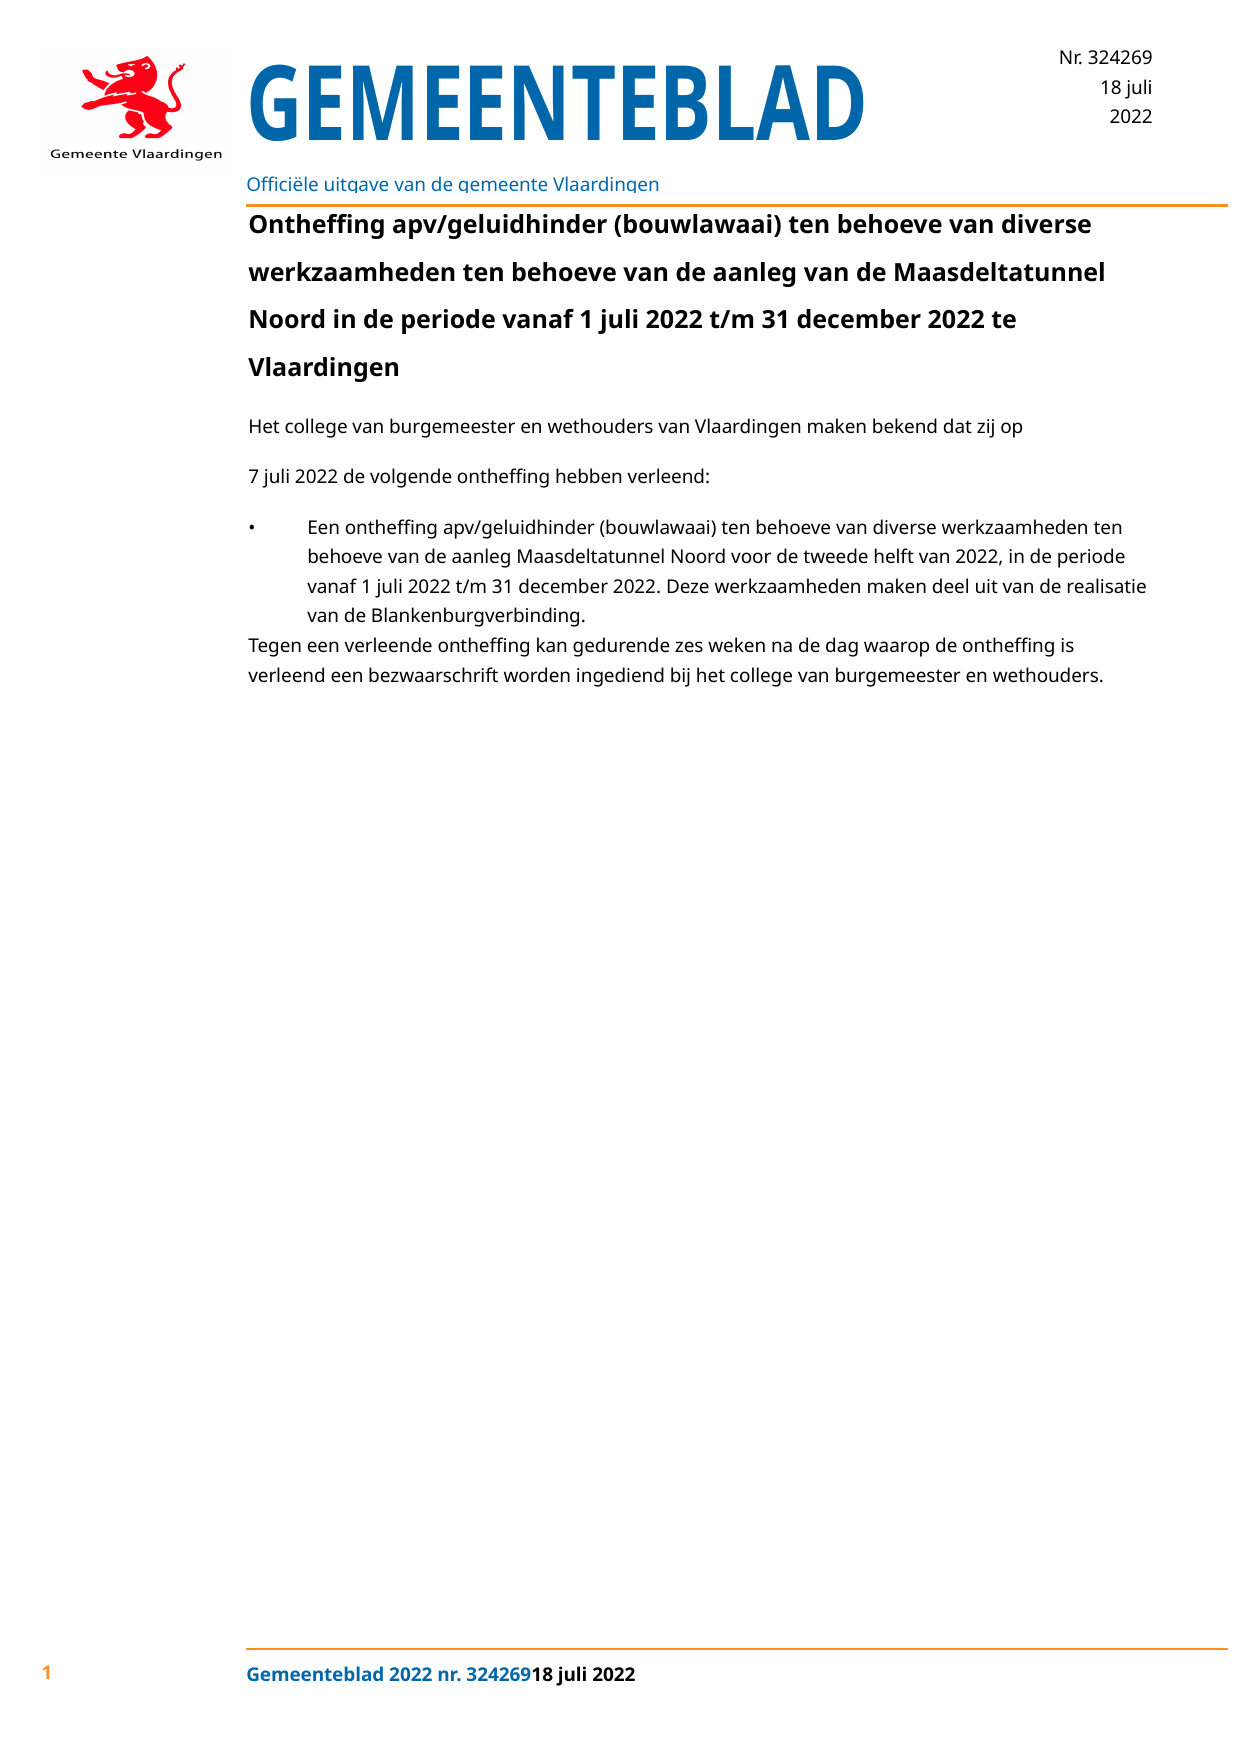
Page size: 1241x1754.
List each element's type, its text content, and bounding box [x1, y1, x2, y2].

text Het college van burgemeester en wethouders van Vlaardingen maken bekend dat zij op [248, 413, 1152, 439]
text Ontheffing apv/geluidhinder (bouwlawaai) ten behoeve van diverse werkzaamheden ten behoeve van de aanleg van de Maasdeltatunnel Noord in de periode vanaf 1 juli 2022 t/m 31 december 2022 te Vlaardingen [248, 207, 1152, 384]
picture [41, 47, 231, 172]
list Een ontheffing apv/geluidhinder (bouwlawaai) ten behoeve van diverse werkzaamheden ten behoeve van de aanleg Maasdeltatunnel Noord voor de tweede helft van 2022, in de periode vanaf 1 juli 2022 t/m 31 december 2022. Deze werkzaamheden maken deel uit van de realisatie van de Blankenburgverbinding. [248, 514, 1152, 628]
text Tegen een verleende ontheffing kan gedurende zes weken na de dag waarop de ontheffing is verleend een bezwaarschrift worden ingediend bij het college van burgemeester en wethouders. [248, 632, 1152, 688]
text 7 juli 2022 de volgende ontheffing hebben verleend: [248, 463, 1152, 489]
